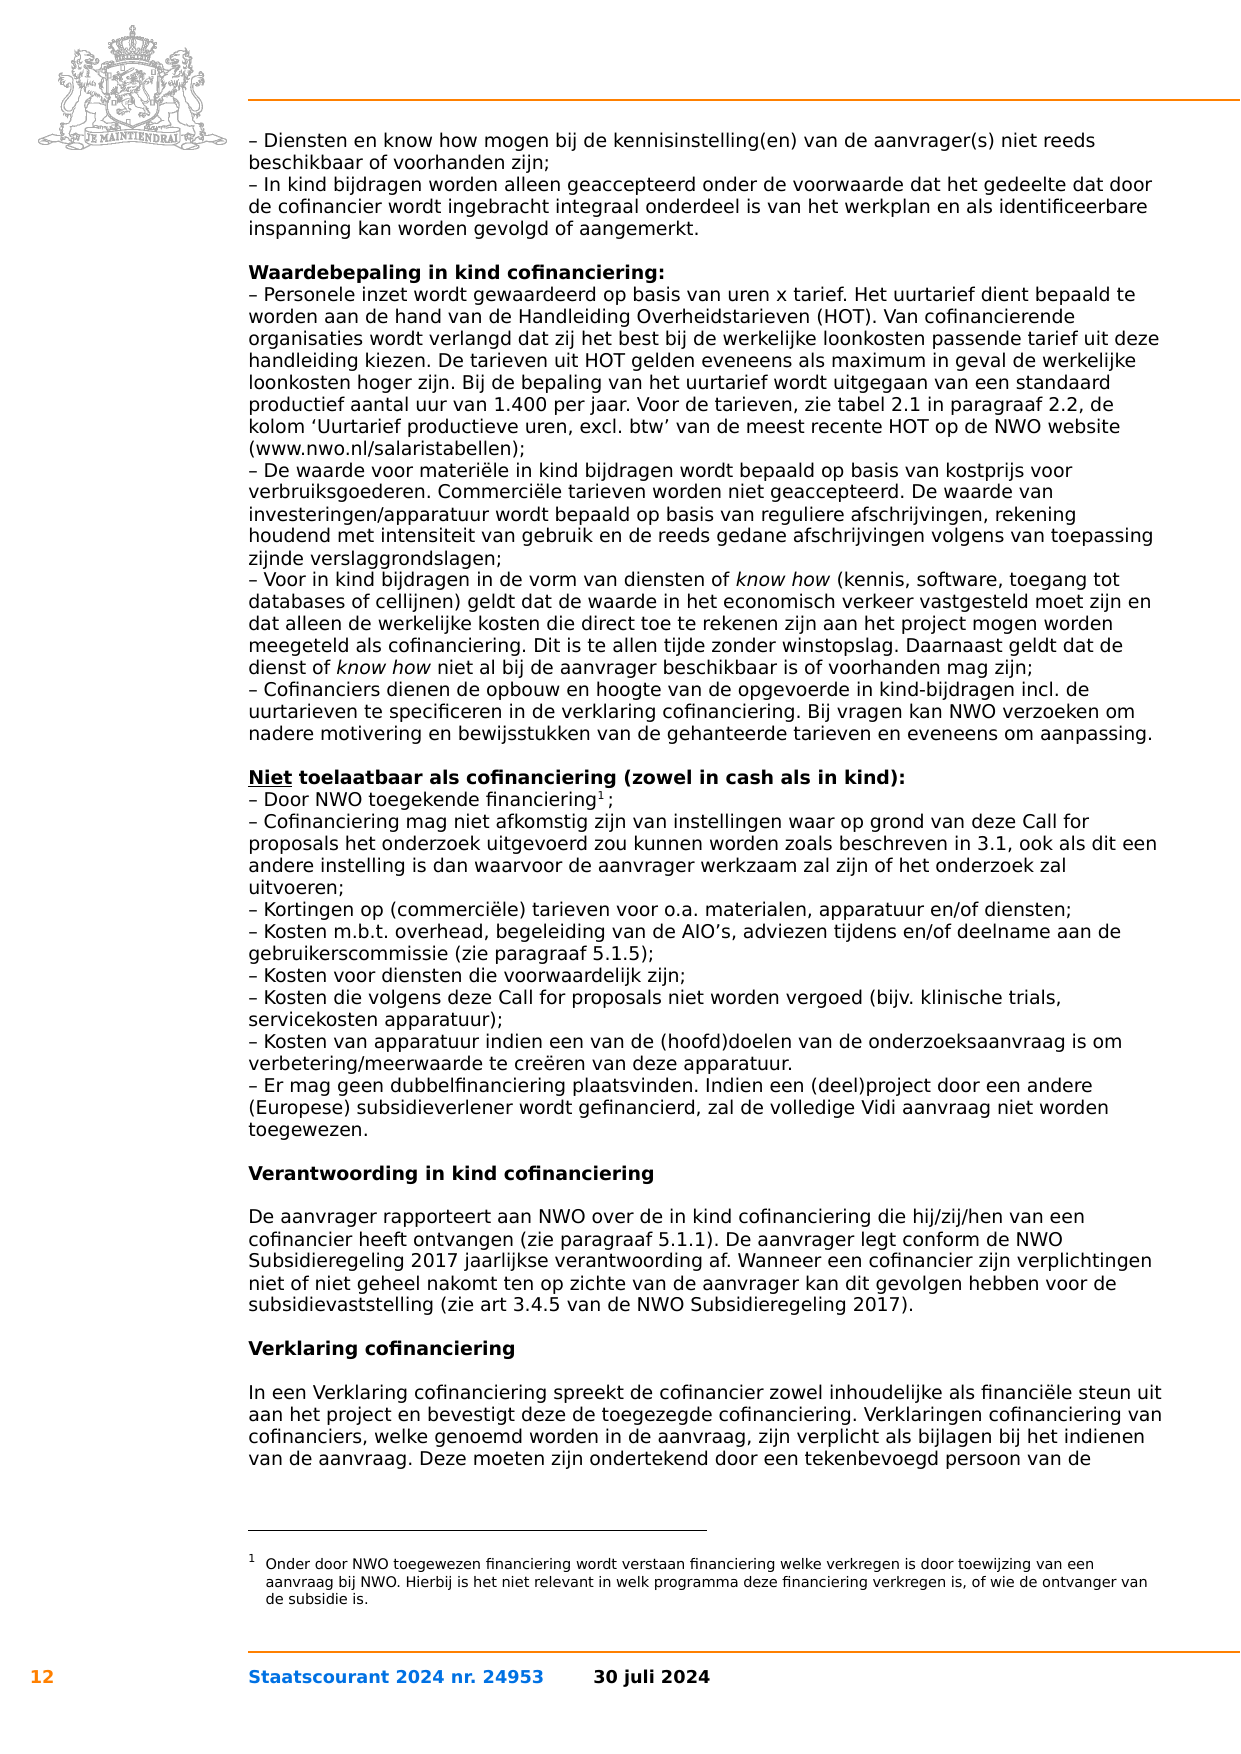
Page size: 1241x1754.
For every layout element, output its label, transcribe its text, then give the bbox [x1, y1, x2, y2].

text – Kosten voor diensten die voorwaardelijk zijn; [248, 965, 1163, 987]
text – Diensten en know how mogen bij de kennisinstelling(en) van de aanvrager(s) niet reeds beschikbaar of voorhanden zijn; [248, 130, 1163, 174]
text Onder door NWO toegewezen financiering wordt verstaan financiering welke verkregen is door toewijzing van een aanvraag bij NWO. Hierbij is het niet relevant in welk programma deze financiering verkregen is, of wie de ontvanger van de subsidie is. [248, 1552, 1163, 1608]
text – Voor in kind bijdragen in de vorm van diensten of know how (kennis, software, toegang tot databases of cellijnen) geldt dat de waarde in het economisch verkeer vastgesteld moet zijn en dat alleen de werkelijke kosten die direct toe te rekenen zijn aan het project mogen worden meegeteld als cofinanciering. Dit is te allen tijde zonder winstopslag. Daarnaast geldt dat de dienst of know how niet al bij de aanvrager beschikbaar is of voorhanden mag zijn; [248, 569, 1163, 679]
text In een Verklaring cofinanciering spreekt de cofinancier zowel inhoudelijke als financiële steun uit aan het project en bevestigt deze de toegezegde cofinanciering. Verklaringen cofinanciering van cofinanciers, welke genoemd worden in de aanvraag, zijn verplicht als bijlagen bij het indienen van de aanvraag. Deze moeten zijn ondertekend door een tekenbevoegd persoon van de [248, 1382, 1163, 1470]
subtitle Verantwoording in kind cofinanciering [248, 1163, 1163, 1184]
text – Er mag geen dubbelfinanciering plaatsvinden. Indien een (deel)project door een andere (Europese) subsidieverlener wordt gefinancierd, zal de volledige Vidi aanvraag niet worden toegewezen. [248, 1075, 1163, 1141]
picture [38, 25, 227, 150]
text – Cofinanciering mag niet afkomstig zijn van instellingen waar op grond van deze Call for proposals het onderzoek uitgevoerd zou kunnen worden zoals beschreven in 3.1, ook als dit een andere instelling is dan waarvoor de aanvrager werkzaam zal zijn of het onderzoek zal uitvoeren; [248, 811, 1163, 899]
text – In kind bijdragen worden alleen geaccepteerd onder de voorwaarde dat het gedeelte dat door de cofinancier wordt ingebracht integraal onderdeel is van het werkplan en als identificeerbare inspanning kan worden gevolgd of aangemerkt. [248, 174, 1163, 240]
text De aanvrager rapporteert aan NWO over de in kind cofinanciering die hij/zij/hen van een cofinancier heeft ontvangen (zie paragraaf 5.1.1). De aanvrager legt conform de NWO Subsidieregeling 2017 jaarlijkse verantwoording af. Wanneer een cofinancier zijn verplichtingen niet of niet geheel nakomt ten op zichte van de aanvrager kan dit gevolgen hebben voor de subsidievaststelling (zie art 3.4.5 van de NWO Subsidieregeling 2017). [248, 1206, 1163, 1316]
text – Kosten die volgens deze Call for proposals niet worden vergoed (bijv. klinische trials, servicekosten apparatuur); [248, 987, 1163, 1031]
text – Kortingen op (commerciële) tarieven voor o.a. materialen, apparatuur en/of diensten; [248, 899, 1163, 921]
text – Door NWO toegekende financiering; [248, 789, 1163, 811]
text – Kosten m.b.t. overhead, begeleiding van de AIO’s, adviezen tijdens en/of deelname aan de gebruikerscommissie (zie paragraaf 5.1.5); [248, 921, 1163, 965]
subtitle Verklaring cofinanciering [248, 1338, 1163, 1360]
text Niet toelaatbaar als cofinanciering (zowel in cash als in kind): [248, 767, 1163, 789]
text – Kosten van apparatuur indien een van de (hoofd)doelen van de onderzoeksaanvraag is om verbetering/meerwaarde te creëren van deze apparatuur. [248, 1031, 1163, 1075]
text – Cofinanciers dienen de opbouw en hoogte van de opgevoerde in kind-bijdragen incl. de uurtarieven te specificeren in de verklaring cofinanciering. Bij vragen kan NWO verzoeken om nadere motivering en bewijsstukken van de gehanteerde tarieven en eveneens om aanpassing. [248, 679, 1163, 745]
text – Personele inzet wordt gewaardeerd op basis van uren x tarief. Het uurtarief dient bepaald te worden aan de hand van de Handleiding Overheidstarieven (HOT). Van cofinancierende organisaties wordt verlangd dat zij het best bij de werkelijke loonkosten passende tarief uit deze handleiding kiezen. De tarieven uit HOT gelden eveneens als maximum in geval de werkelijke loonkosten hoger zijn. Bij de bepaling van het uurtarief wordt uitgegaan van een standaard productief aantal uur van 1.400 per jaar. Voor de tarieven, zie tabel 2.1 in paragraaf 2.2, de kolom ‘Uurtarief productieve uren, excl. btw’ van de meest recente HOT op de NWO website (www.nwo.nl/salaristabellen); [248, 284, 1163, 459]
text – De waarde voor materiële in kind bijdragen wordt bepaald op basis van kostprijs voor verbruiksgoederen. Commerciële tarieven worden niet geaccepteerd. De waarde van investeringen/apparatuur wordt bepaald op basis van reguliere afschrijvingen, rekening houdend met intensiteit van gebruik en de reeds gedane afschrijvingen volgens van toepassing zijnde verslaggrondslagen; [248, 459, 1163, 569]
text Waardebepaling in kind cofinanciering: [248, 262, 1163, 284]
